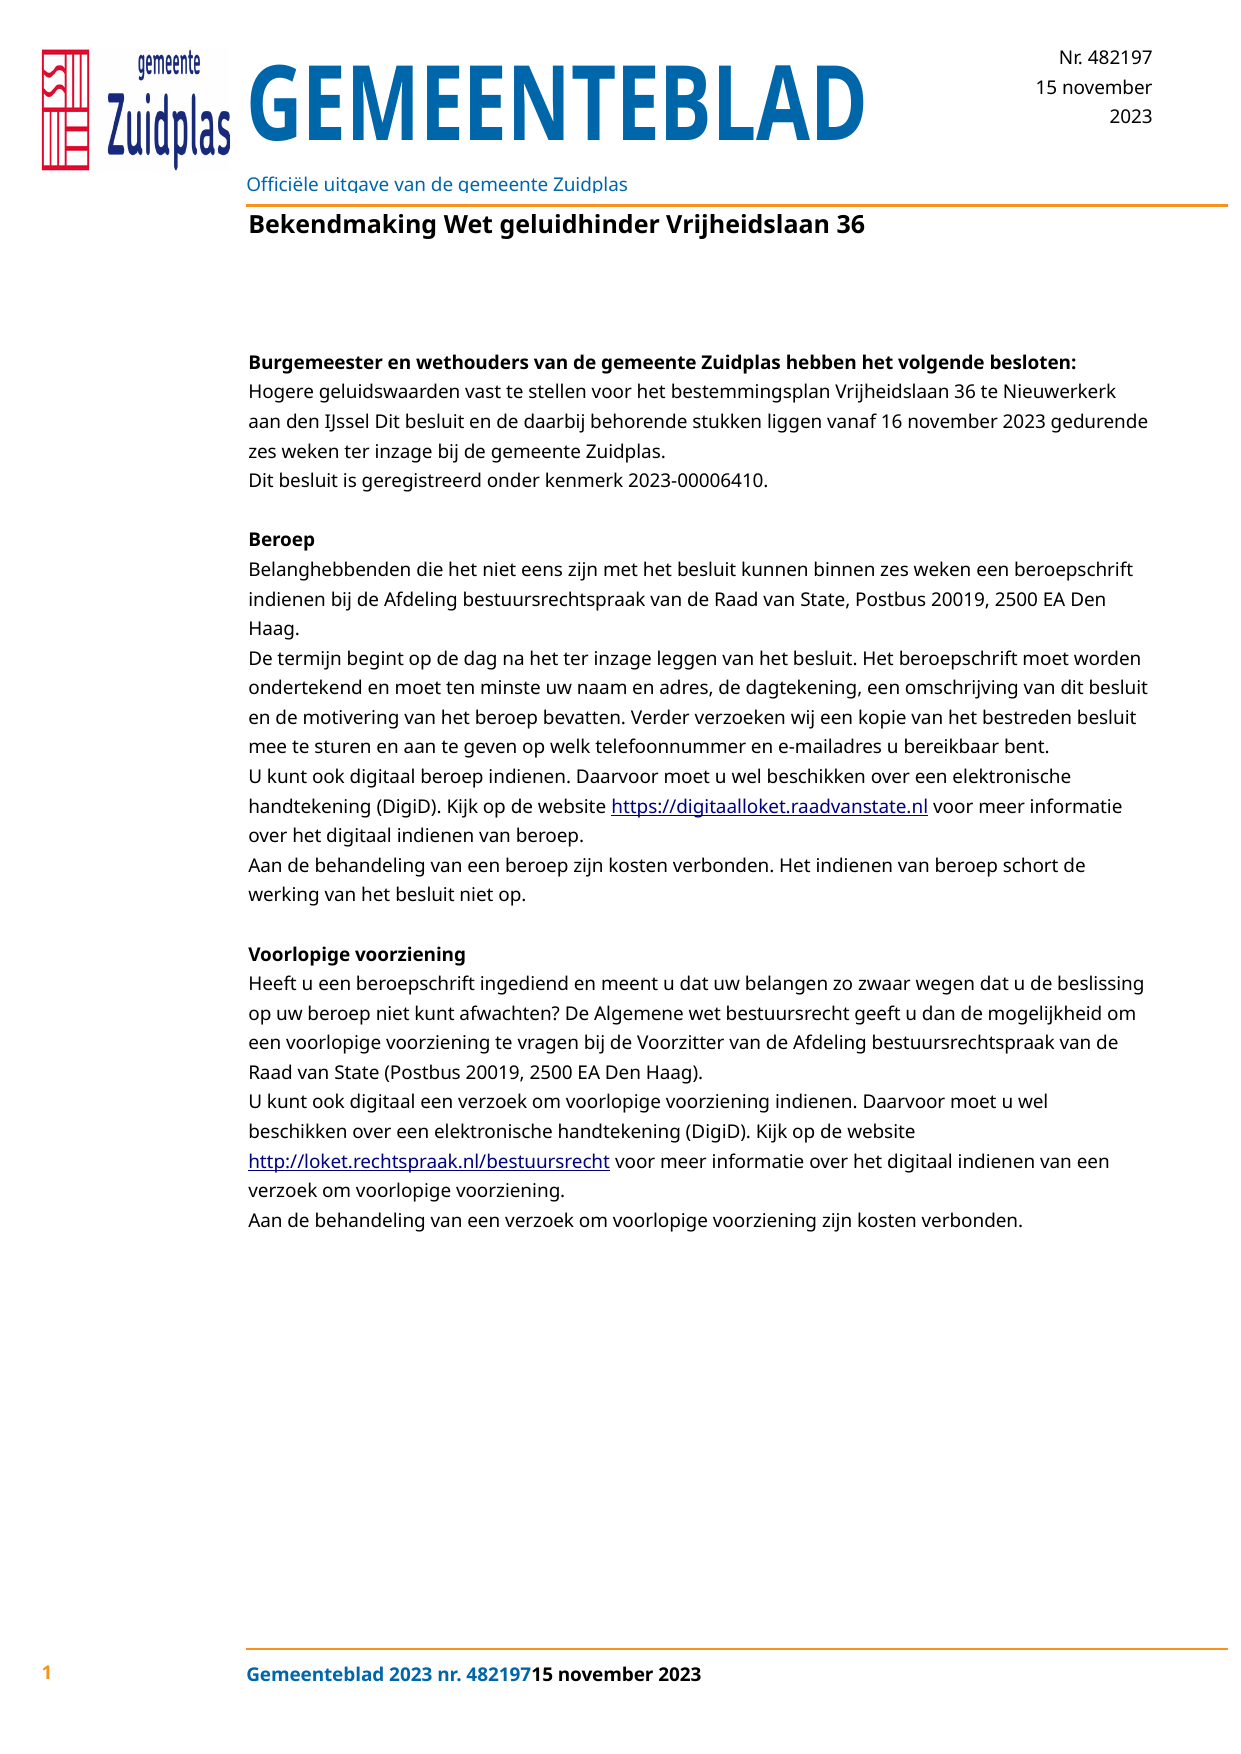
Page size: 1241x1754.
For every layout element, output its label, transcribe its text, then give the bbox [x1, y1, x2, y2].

text Dit besluit is geregistreerd onder kenmerk 2023-00006410. [248, 467, 1152, 493]
text Belanghebbenden die het niet eens zijn met het besluit kunnen binnen zes weken een beroepschrift indienen bij de Afdeling bestuursrechtspraak van de Raad van State, Postbus 20019, 2500 EA Den Haag. [248, 556, 1152, 641]
text Aan de behandeling van een beroep zijn kosten verbonden. Het indienen van beroep schort de werking van het besluit niet op. [248, 852, 1152, 907]
text U kunt ook digitaal een verzoek om voorlopige voorziening indienen. Daarvoor moet u wel beschikken over een elektronische handtekening (DigiD). Kijk op de website http://loket.rechtspraak.nl/bestuursrecht voor meer informatie over het digitaal indienen van een verzoek om voorlopige voorziening. [248, 1089, 1152, 1203]
text Bekendmaking Wet geluidhinder Vrijheidslaan 36 [248, 207, 1152, 241]
text De termijn begint op de dag na het ter inzage leggen van het besluit. Het beroepschrift moet worden ondertekend en moet ten minste uw naam en adres, de dagtekening, een omschrijving van dit besluit en de motivering van het beroep bevatten. Verder verzoeken wij een kopie van het bestreden besluit mee te sturen en aan te geven op welk telefoonnummer en e-mailadres u bereikbaar bent. [248, 645, 1152, 759]
text Heeft u een beroepschrift ingediend en meent u dat uw belangen zo zwaar wegen dat u de beslissing op uw beroep niet kunt afwachten? De Algemene wet bestuursrecht geeft u dan de mogelijkheid om een voorlopige voorziening te vragen bij de Voorzitter van de Afdeling bestuursrechtspraak van de Raad van State (Postbus 20019, 2500 EA Den Haag). [248, 970, 1152, 1085]
text Hogere geluidswaarden vast te stellen voor het bestemmingsplan Vrijheidslaan 36 te Nieuwerkerk aan den IJssel Dit besluit en de daarbij behorende stukken liggen vanaf 16 november 2023 gedurende zes weken ter inzage bij de gemeente Zuidplas. [248, 379, 1152, 464]
text U kunt ook digitaal beroep indienen. Daarvoor moet u wel beschikken over een elektronische handtekening (DigiD). Kijk op de website https://digitaalloket.raadvanstate.nl voor meer informatie over het digitaal indienen van beroep. [248, 763, 1152, 848]
text Aan de behandeling van een verzoek om voorlopige voorziening zijn kosten verbonden. [248, 1207, 1152, 1233]
text Burgemeester en wethouders van de gemeente Zuidplas hebben het volgende besloten: [248, 349, 1152, 375]
text Voorlopige voorziening [248, 941, 1152, 967]
text Beroep [248, 527, 1152, 552]
picture [41, 47, 231, 172]
